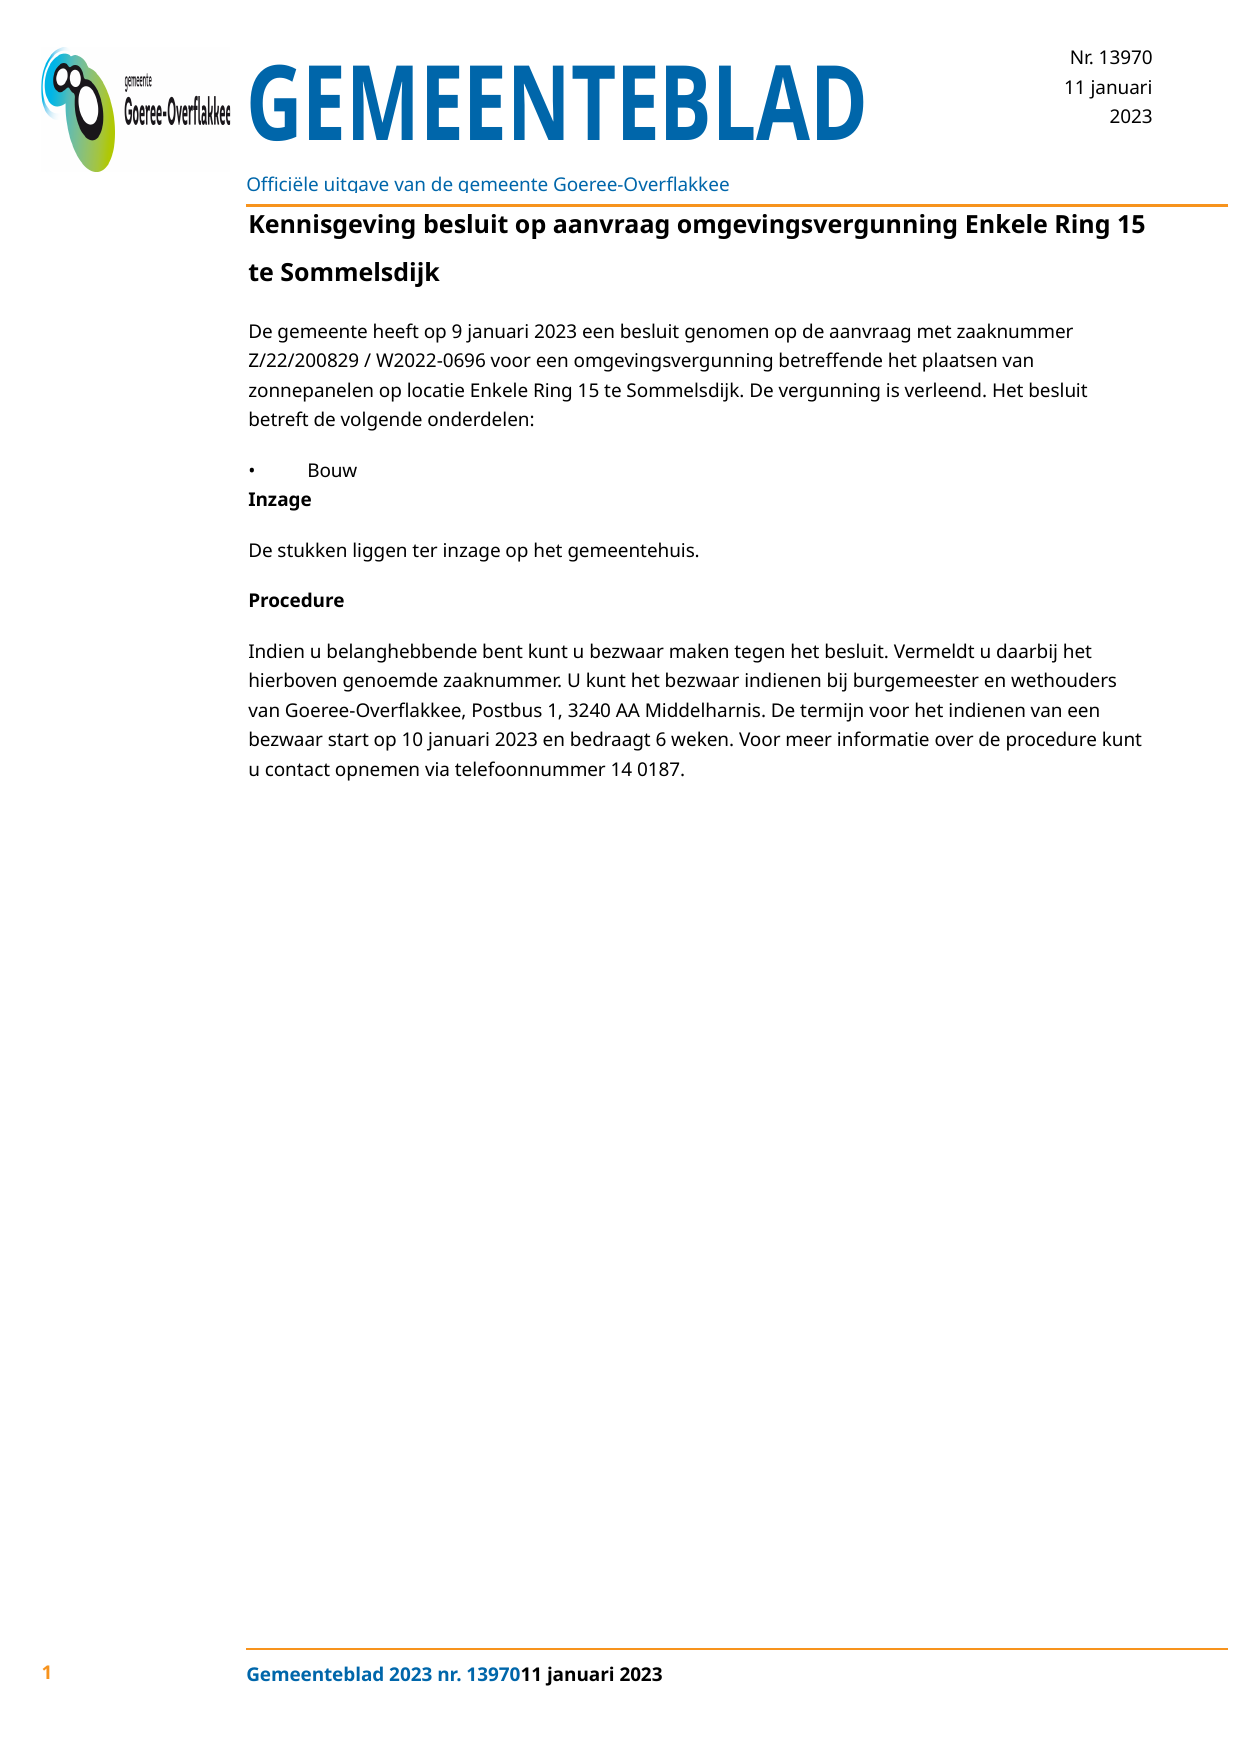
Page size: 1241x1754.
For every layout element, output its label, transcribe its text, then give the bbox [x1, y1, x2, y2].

text Inzage [248, 487, 1152, 512]
text Procedure [248, 587, 1152, 613]
picture [41, 47, 231, 172]
list Bouw [248, 457, 1152, 483]
text Indien u belanghebbende bent kunt u bezwaar maken tegen het besluit. Vermeldt u daarbij het hierboven genoemde zaaknummer. U kunt het bezwaar indienen bij burgemeester en wethouders van Goeree-Overflakkee, Postbus 1, 3240 AA Middelharnis. De termijn voor het indienen van een bezwaar start op 10 januari 2023 en bedraagt 6 weken. Voor meer informatie over de procedure kunt u contact opnemen via telefoonnummer 14 0187. [248, 638, 1152, 782]
text De gemeente heeft op 9 januari 2023 een besluit genomen op de aanvraag met zaaknummer Z/22/200829 / W2022-0696 voor een omgevingsvergunning betreffende het plaatsen van zonnepanelen op locatie Enkele Ring 15 te Sommelsdijk. De vergunning is verleend. Het besluit betreft de volgende onderdelen: [248, 318, 1152, 432]
text De stukken liggen ter inzage op het gemeentehuis. [248, 537, 1152, 563]
text Kennisgeving besluit op aanvraag omgevingsvergunning Enkele Ring 15 te Sommelsdijk [248, 207, 1152, 288]
